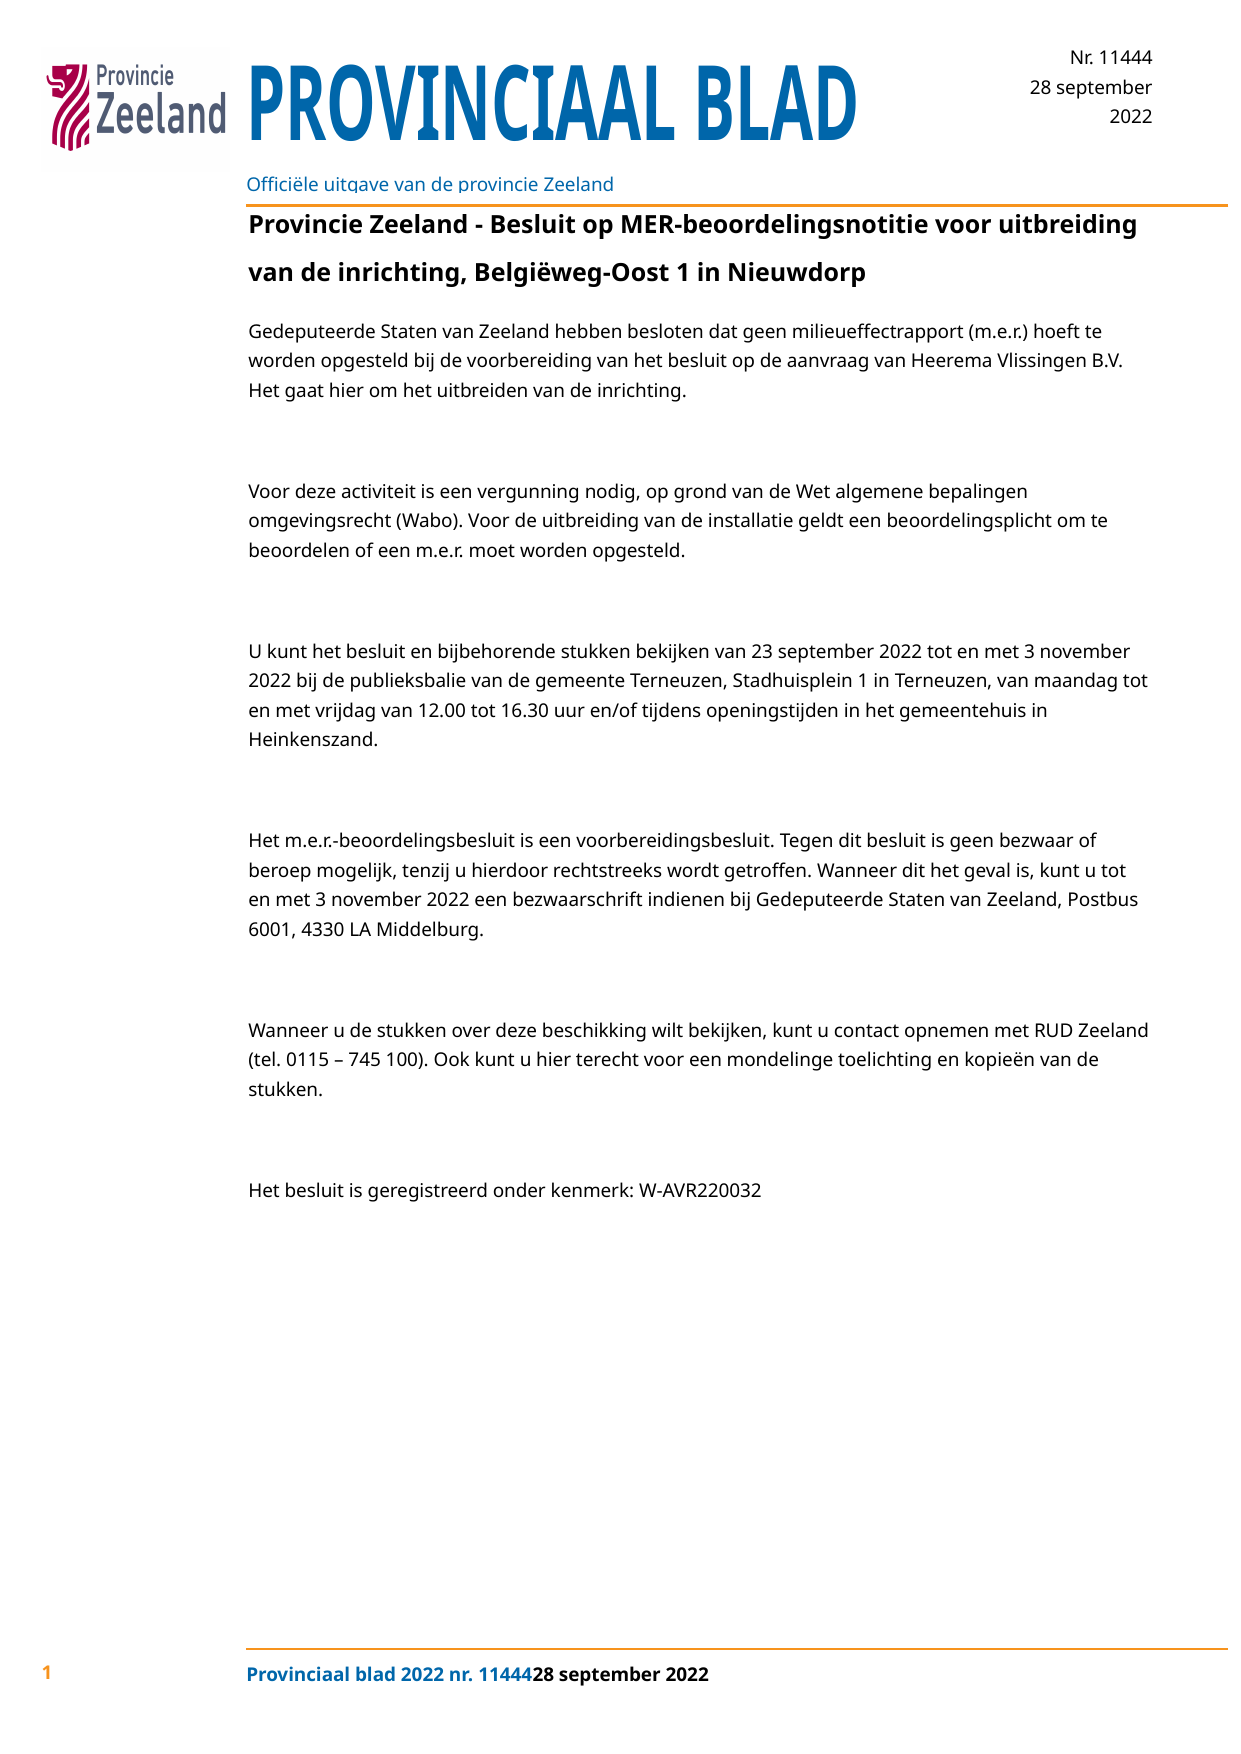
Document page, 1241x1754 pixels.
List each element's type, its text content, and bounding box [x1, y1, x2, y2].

text Provincie Zeeland - Besluit op MER-beoordelingsnotitie voor uitbreiding van de inrichting, Belgiëweg-Oost 1 in Nieuwdorp [248, 207, 1152, 288]
text Gedeputeerde Staten van Zeeland hebben besloten dat geen milieueffectrapport (m.e.r.) hoeft te worden opgesteld bij de voorbereiding van het besluit op de aanvraag van Heerema Vlissingen B.V. Het gaat hier om het uitbreiden van de inrichting. [248, 318, 1152, 403]
text Voor deze activiteit is een vergunning nodig, op grond van de Wet algemene bepalingen omgevingsrecht (Wabo). Voor de uitbreiding van de installatie geldt een beoordelingsplicht om te beoordelen of een m.e.r. moet worden opgesteld. [248, 478, 1152, 563]
text Het besluit is geregistreerd onder kenmerk: W-AVR220032 [248, 1177, 1152, 1203]
picture [41, 47, 231, 172]
text Het m.e.r.-beoordelingsbesluit is een voorbereidingsbesluit. Tegen dit besluit is geen bezwaar of beroep mogelijk, tenzij u hierdoor rechtstreeks wordt getroffen. Wanneer dit het geval is, kunt u tot en met 3 november 2022 een bezwaarschrift indienen bij Gedeputeerde Staten van Zeeland, Postbus 6001, 4330 LA Middelburg. [248, 827, 1152, 942]
text Wanneer u de stukken over deze beschikking wilt bekijken, kunt u contact opnemen met RUD Zeeland (tel. 0115 – 745 100). Ook kunt u hier terecht voor een mondelinge toelichting en kopieën van de stukken. [248, 1017, 1152, 1102]
text U kunt het besluit en bijbehorende stukken bekijken van 23 september 2022 tot en met 3 november 2022 bij de publieksbalie van de gemeente Terneuzen, Stadhuisplein 1 in Terneuzen, van maandag tot en met vrijdag van 12.00 tot 16.30 uur en/of tijdens openingstijden in het gemeentehuis in Heinkenszand. [248, 638, 1152, 752]
